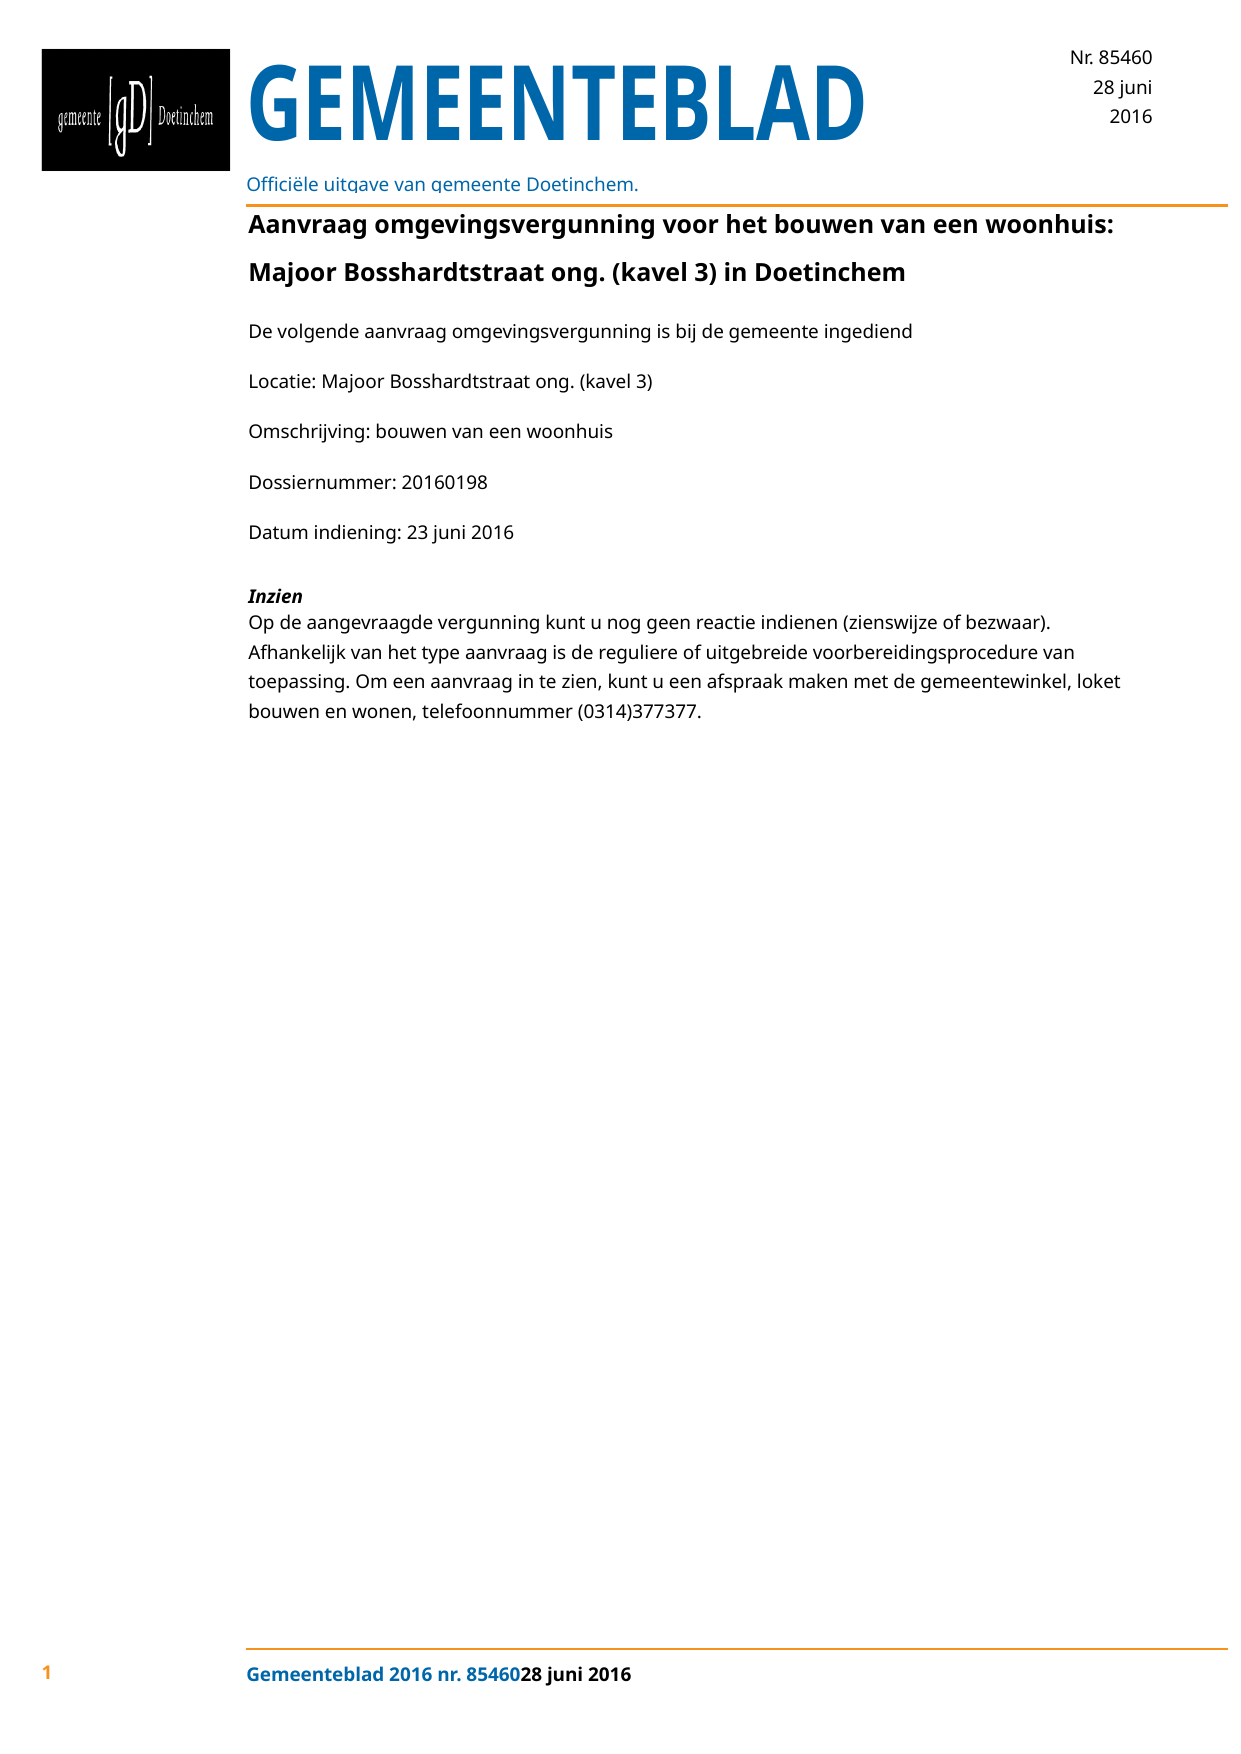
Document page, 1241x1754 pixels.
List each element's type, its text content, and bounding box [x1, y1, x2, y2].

text Op de aangevraagde vergunning kunt u nog geen reactie indienen (zienswijze of bezwaar). Afhankelijk van het type aanvraag is de reguliere of uitgebreide voorbereidingsprocedure van toepassing. Om een aanvraag in te zien, kunt u een afspraak maken met de gemeentewinkel, loket bouwen en wonen, telefoonnummer (0314)377377. [248, 609, 1152, 724]
text Inzien [248, 583, 1152, 609]
picture [41, 47, 231, 172]
text Dossiernummer: 20160198 [248, 469, 1152, 495]
text Datum indiening: 23 juni 2016 [248, 519, 1152, 545]
text Omschrijving: bouwen van een woonhuis [248, 419, 1152, 444]
text Aanvraag omgevingsvergunning voor het bouwen van een woonhuis: Majoor Bosshardtstraat ong. (kavel 3) in Doetinchem [248, 207, 1152, 288]
text Locatie: Majoor Bosshardtstraat ong. (kavel 3) [248, 368, 1152, 394]
text De volgende aanvraag omgevingsvergunning is bij de gemeente ingediend [248, 318, 1152, 344]
